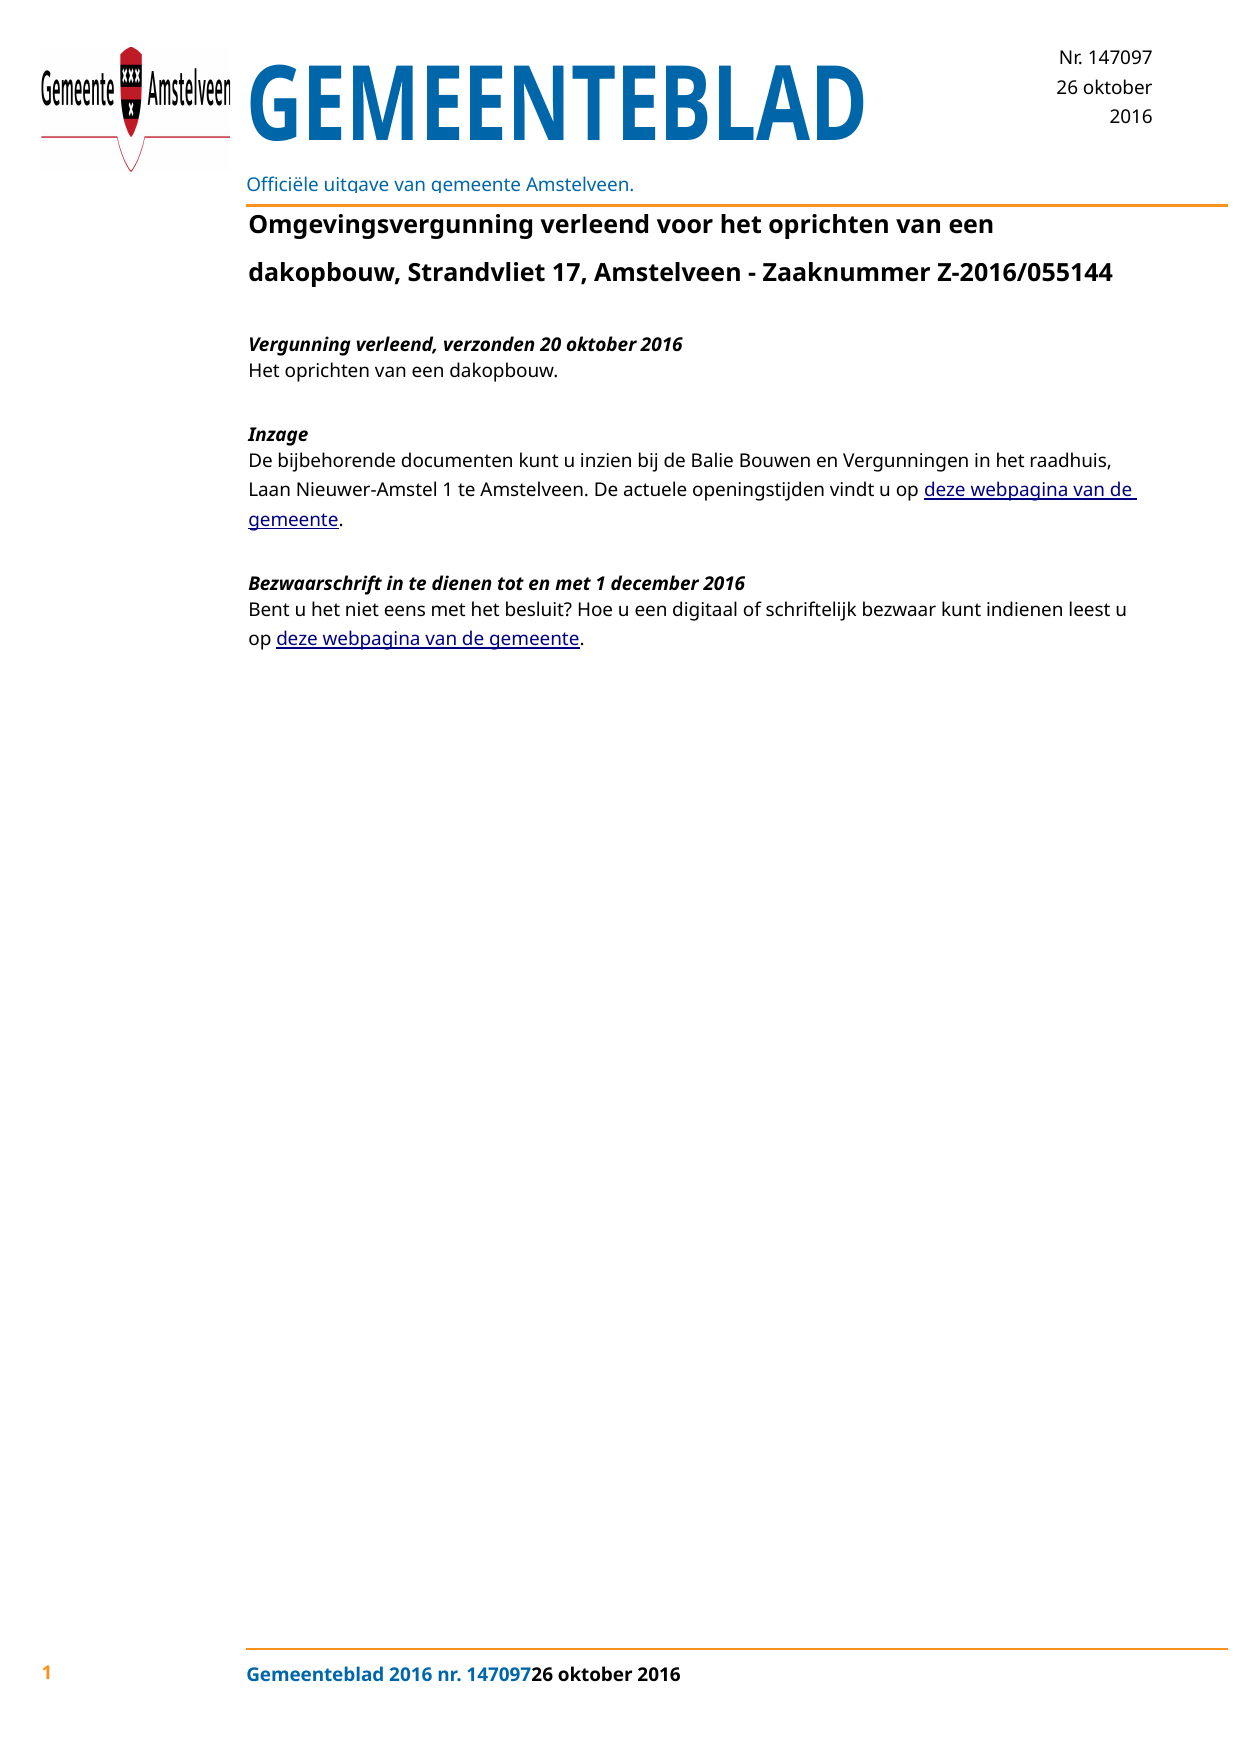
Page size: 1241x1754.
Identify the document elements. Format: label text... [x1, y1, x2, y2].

text Vergunning verleend, verzonden 20 oktober 2016 [248, 331, 1152, 357]
text De bijbehorende documenten kunt u inzien bij de Balie Bouwen en Vergunningen in het raadhuis, Laan Nieuwer-Amstel 1 te Amstelveen. De actuele openingstijden vindt u op deze webpagina van de gemeente. [248, 447, 1152, 532]
text Bezwaarschrift in te dienen tot en met 1 december 2016 [248, 570, 1152, 596]
text Bent u het niet eens met het besluit? Hoe u een digitaal of schriftelijk bezwaar kunt indienen leest u op deze webpagina van de gemeente. [248, 596, 1152, 651]
text Inzage [248, 421, 1152, 447]
text Omgevingsvergunning verleend voor het oprichten van een dakopbouw, Strandvliet 17, Amstelveen - Zaaknummer Z-2016/055144 [248, 207, 1152, 288]
picture [41, 47, 231, 172]
text Het oprichten van een dakopbouw. [248, 357, 1152, 383]
